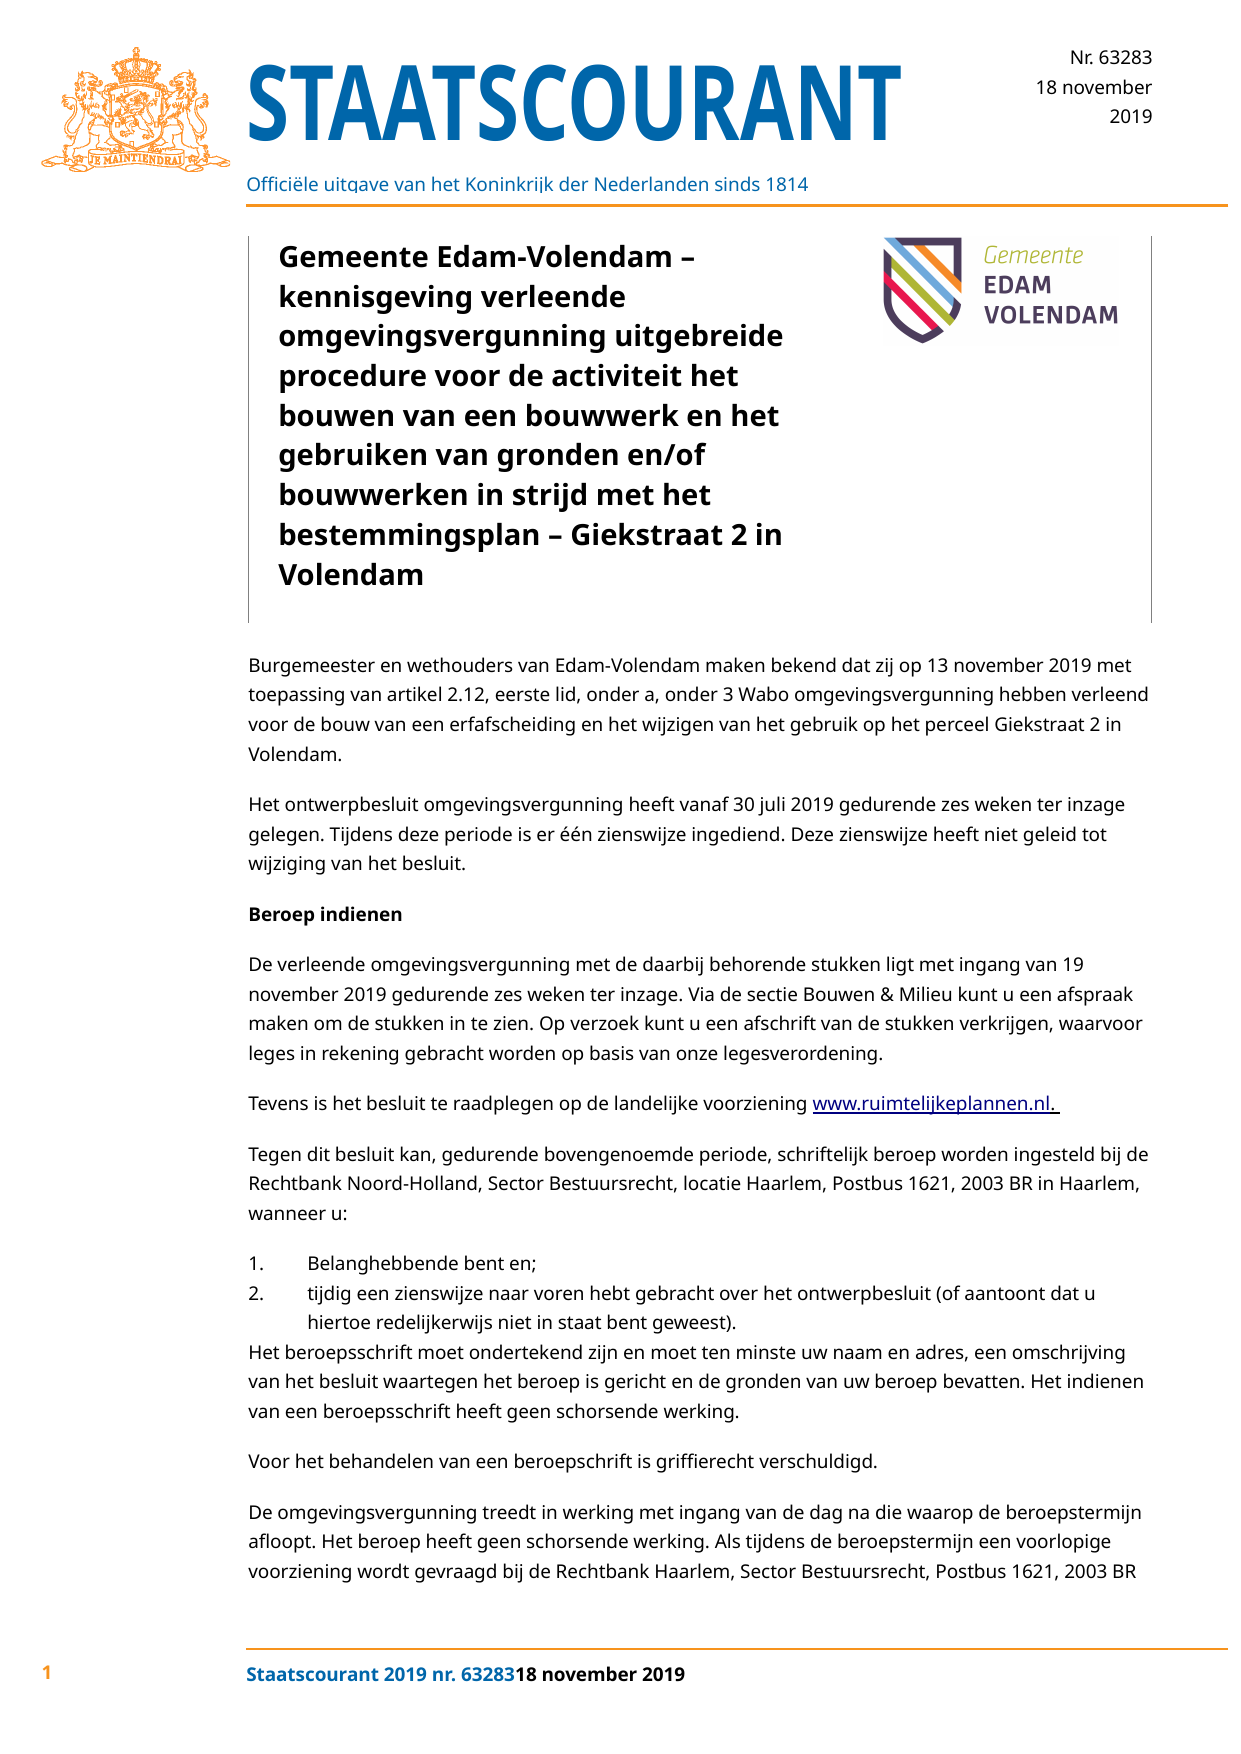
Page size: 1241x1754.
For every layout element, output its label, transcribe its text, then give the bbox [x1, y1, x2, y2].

text De omgevingsvergunning treedt in werking met ingang van de dag na die waarop de beroepstermijn afloopt. Het beroep heeft geen schorsende werking. Als tijdens de beroepstermijn een voorlopige voorziening wordt gevraagd bij de Rechtbank Haarlem, Sector Bestuursrecht, Postbus 1621, 2003 BR [248, 1499, 1152, 1584]
text Voor het behandelen van een beroepschrift is griffierecht verschuldigd. [248, 1449, 1152, 1474]
picture [41, 47, 231, 172]
list tijdig een zienswijze naar voren hebt gebracht over het ontwerpbesluit (of aantoont dat u hiertoe redelijkerwijs niet in staat bent geweest). [248, 1280, 1152, 1335]
text Het beroepsschrift moet ondertekend zijn en moet ten minste uw naam en adres, een omschrijving van het besluit waartegen het beroep is gericht en de gronden van uw beroep bevatten. Het indienen van een beroepsschrift heeft geen schorsende werking. [248, 1339, 1152, 1424]
picture [882, 236, 1119, 346]
text Het ontwerpbesluit omgevingsvergunning heeft vanaf 30 juli 2019 gedurende zes weken ter inzage gelegen. Tijdens deze periode is er één zienswijze ingediend. Deze zienswijze heeft niet geleid tot wijziging van het besluit. [248, 791, 1152, 876]
table_header Gemeente Edam-Volendam – kennisgeving verleende omgevingsvergunning uitgebreide procedure voor de activiteit het bouwen van een bouwwerk en het gebruiken van gronden en/of bouwwerken in strijd met het bestemmingsplan – Giekstraat 2 in Volendam [249, 236, 850, 623]
text De verleende omgevingsvergunning met de daarbij behorende stukken ligt met ingang van 19 november 2019 gedurende zes weken ter inzage. Via de sectie Bouwen & Milieu kunt u een afspraak maken om de stukken in te zien. Op verzoek kunt u een afschrift van de stukken verkrijgen, waarvoor leges in rekening gebracht worden op basis van onze legesverordening. [248, 951, 1152, 1066]
text Beroep indienen [248, 901, 1152, 927]
list Belanghebbende bent en; [248, 1250, 1152, 1276]
text Tegen dit besluit kan, gedurende bovengenoemde periode, schriftelijk beroep worden ingesteld bij de Rechtbank Noord-Holland, Sector Bestuursrecht, locatie Haarlem, Postbus 1621, 2003 BR in Haarlem, wanneer u: [248, 1141, 1152, 1226]
table_header [850, 236, 1151, 623]
text Burgemeester en wethouders van Edam-Volendam maken bekend dat zij op 13 november 2019 met toepassing van artikel 2.12, eerste lid, onder a, onder 3 Wabo omgevingsvergunning hebben verleend voor de bouw van een erfafscheiding en het wijzigen van het gebruik op het perceel Giekstraat 2 in Volendam. [248, 652, 1152, 767]
text Tevens is het besluit te raadplegen op de landelijke voorziening www.ruimtelijkeplannen.nl. [248, 1090, 1152, 1116]
